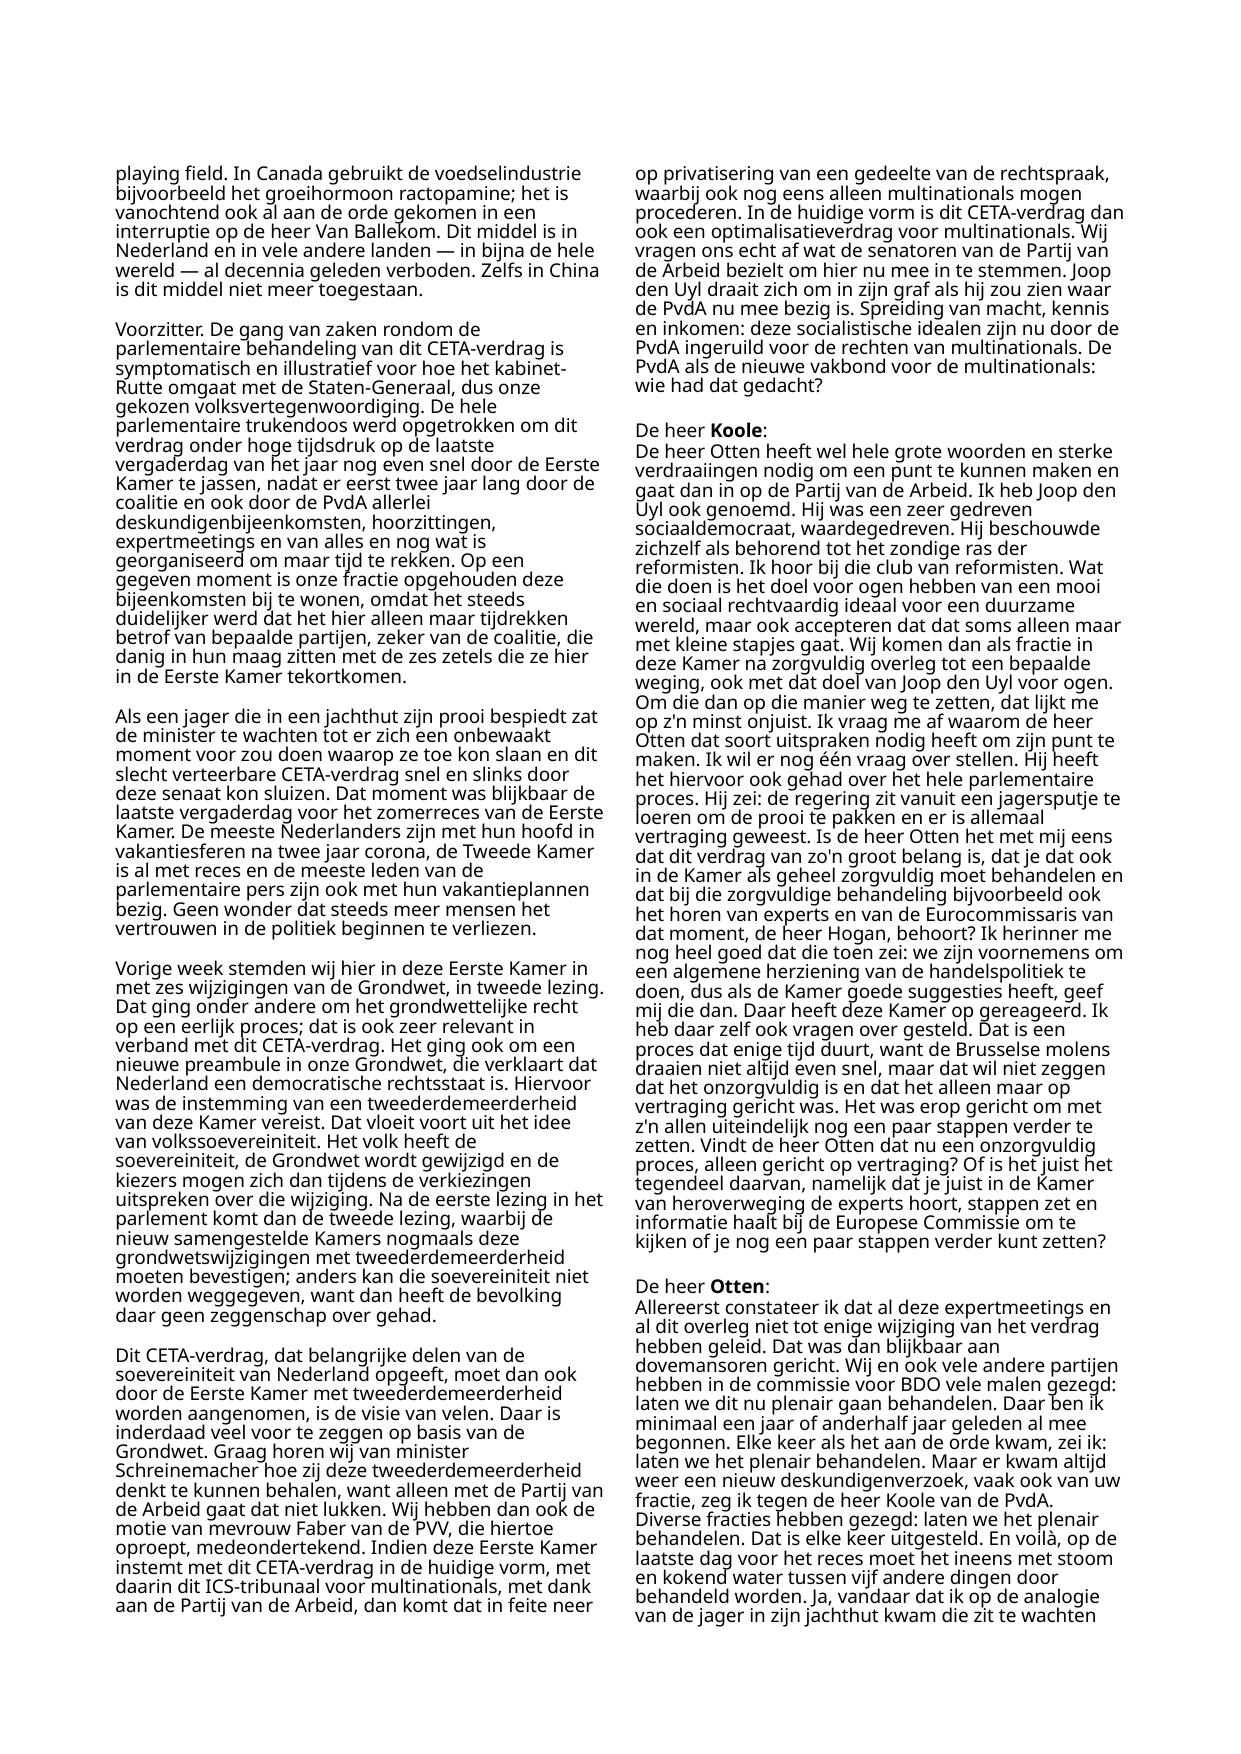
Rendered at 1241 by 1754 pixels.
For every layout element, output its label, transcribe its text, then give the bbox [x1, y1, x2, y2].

text playing field. In Canada gebruikt de voedselindustrie bijvoorbeeld het groeihormoon ractopamine; het is vanochtend ook al aan de orde gekomen in een interruptie op de heer Van Ballekom. Dit middel is in Nederland en in vele andere landen — in bijna de hele wereld — al decennia geleden verboden. Zelfs in China is dit middel niet meer toegestaan. [115, 165, 605, 300]
text De heer Koole: [635, 417, 1125, 443]
text op privatisering van een gedeelte van de rechtspraak, waarbij ook nog eens alleen multinationals mogen procederen. In de huidige vorm is dit CETA-verdrag dan ook een optimalisatieverdrag voor multinationals. Wij vragen ons echt af wat de senatoren van de Partij van de Arbeid bezielt om hier nu mee in te stemmen. Joop den Uyl draait zich om in zijn graf als hij zou zien waar de PvdA nu mee bezig is. Spreiding van macht, kennis en inkomen: deze socialistische idealen zijn nu door de PvdA ingeruild voor de rechten van multinationals. De PvdA als de nieuwe vakbond voor de multinationals: wie had dat gedacht? [635, 165, 1125, 397]
text De heer Otten: [635, 1273, 1125, 1299]
text Vorige week stemden wij hier in deze Eerste Kamer in met zes wijzigingen van de Grondwet, in tweede lezing. Dat ging onder andere om het grondwettelijke recht op een eerlijk proces; dat is ook zeer relevant in verband met dit CETA-verdrag. Het ging ook om een nieuwe preambule in onze Grondwet, die verklaart dat Nederland een democratische rechtsstaat is. Hiervoor was de instemming van een tweederdemeerderheid van deze Kamer vereist. Dat vloeit voort uit het idee van volkssoevereiniteit. Het volk heeft de soevereiniteit, de Grondwet wordt gewijzigd en de kiezers mogen zich dan tijdens de verkiezingen uitspreken over die wijziging. Na de eerste lezing in het parlement komt dan de tweede lezing, waarbij de nieuw samengestelde Kamers nogmaals deze grondwetswijzigingen met tweederdemeerderheid moeten bevestigen; anders kan die soevereiniteit niet worden weggegeven, want dan heeft de bevolking daar geen zeggenschap over gehad. [115, 960, 605, 1326]
text Allereerst constateer ik dat al deze expertmeetings en al dit overleg niet tot enige wijziging van het verdrag hebben geleid. Dat was dan blijkbaar aan dovemansoren gericht. Wij en ook vele andere partijen hebben in de commissie voor BDO vele malen gezegd: laten we dit nu plenair gaan behandelen. Daar ben ik minimaal een jaar of anderhalf jaar geleden al mee begonnen. Elke keer als het aan de orde kwam, zei ik: laten we het plenair behandelen. Maar er kwam altijd weer een nieuw deskundigenverzoek, vaak ook van uw fractie, zeg ik tegen de heer Koole van de PvdA. Diverse fracties hebben gezegd: laten we het plenair behandelen. Dat is elke keer uitgesteld. En voilà, op de laatste dag voor het reces moet het ineens met stoom en kokend water tussen vijf andere dingen door behandeld worden. Ja, vandaar dat ik op de analogie van de jager in zijn jachthut kwam die zit te wachten [635, 1299, 1125, 1627]
text Voorzitter. De gang van zaken rondom de parlementaire behandeling van dit CETA-verdrag is symptomatisch en illustratief voor hoe het kabinet-Rutte omgaat met de Staten-Generaal, dus onze gekozen volksvertegenwoordiging. De hele parlementaire trukendoos werd opgetrokken om dit verdrag onder hoge tijdsdruk op de laatste vergaderdag van het jaar nog even snel door de Eerste Kamer te jassen, nadat er eerst twee jaar lang door de coalitie en ook door de PvdA allerlei deskundigenbijeenkomsten, hoorzittingen, expertmeetings en van alles en nog wat is georganiseerd om maar tijd te rekken. Op een gegeven moment is onze fractie opgehouden deze bijeenkomsten bij te wonen, omdat het steeds duidelijker werd dat het hier alleen maar tijdrekken betrof van bepaalde partijen, zeker van de coalitie, die danig in hun maag zitten met de zes zetels die ze hier in de Eerste Kamer tekortkomen. [115, 321, 605, 687]
text De heer Otten heeft wel hele grote woorden en sterke verdraaiingen nodig om een punt te kunnen maken en gaat dan in op de Partij van de Arbeid. Ik heb Joop den Uyl ook genoemd. Hij was een zeer gedreven sociaaldemocraat, waardegedreven. Hij beschouwde zichzelf als behorend tot het zondige ras der reformisten. Ik hoor bij die club van reformisten. Wat die doen is het doel voor ogen hebben van een mooi en sociaal rechtvaardig ideaal voor een duurzame wereld, maar ook accepteren dat dat soms alleen maar met kleine stapjes gaat. Wij komen dan als fractie in deze Kamer na zorgvuldig overleg tot een bepaalde weging, ook met dat doel van Joop den Uyl voor ogen. Om die dan op die manier weg te zetten, dat lijkt me op z'n minst onjuist. Ik vraag me af waarom de heer Otten dat soort uitspraken nodig heeft om zijn punt te maken. Ik wil er nog één vraag over stellen. Hij heeft het hiervoor ook gehad over het hele parlementaire proces. Hij zei: de regering zit vanuit een jagersputje te loeren om de prooi te pakken en er is allemaal vertraging geweest. Is de heer Otten het met mij eens dat dit verdrag van zo'n groot belang is, dat je dat ook in de Kamer als geheel zorgvuldig moet behandelen en dat bij die zorgvuldige behandeling bijvoorbeeld ook het horen van experts en van de Eurocommissaris van dat moment, de heer Hogan, behoort? Ik herinner me nog heel goed dat die toen zei: we zijn voornemens om een algemene herziening van de handelspolitiek te doen, dus als de Kamer goede suggesties heeft, geef mij die dan. Daar heeft deze Kamer op gereageerd. Ik heb daar zelf ook vragen over gesteld. Dat is een proces dat enige tijd duurt, want de Brusselse molens draaien niet altijd even snel, maar dat wil niet zeggen dat het onzorgvuldig is en dat het alleen maar op vertraging gericht was. Het was erop gericht om met z'n allen uiteindelijk nog een paar stappen verder te zetten. Vindt de heer Otten dat nu een onzorgvuldig proces, alleen gericht op vertraging? Of is het juist het tegendeel daarvan, namelijk dat je juist in de Kamer van heroverweging de experts hoort, stappen zet en informatie haalt bij de Europese Commissie om te kijken of je nog een paar stappen verder kunt zetten? [635, 443, 1125, 1252]
text Dit CETA-verdrag, dat belangrijke delen van de soevereiniteit van Nederland opgeeft, moet dan ook door de Eerste Kamer met tweederdemeerderheid worden aangenomen, is de visie van velen. Daar is inderdaad veel voor te zeggen op basis van de Grondwet. Graag horen wij van minister Schreinemacher hoe zij deze tweederdemeerderheid denkt te kunnen behalen, want alleen met de Partij van de Arbeid gaat dat niet lukken. Wij hebben dan ook de motie van mevrouw Faber van de PVV, die hiertoe oproept, medeondertekend. Indien deze Eerste Kamer instemt met dit CETA-verdrag in de huidige vorm, met daarin dit ICS-tribunaal voor multinationals, met dank aan de Partij van de Arbeid, dan komt dat in feite neer [115, 1347, 605, 1616]
text Als een jager die in een jachthut zijn prooi bespiedt zat de minister te wachten tot er zich een onbewaakt moment voor zou doen waarop ze toe kon slaan en dit slecht verteerbare CETA-verdrag snel en slinks door deze senaat kon sluizen. Dat moment was blijkbaar de laatste vergaderdag voor het zomerreces van de Eerste Kamer. De meeste Nederlanders zijn met hun hoofd in vakantiesferen na twee jaar corona, de Tweede Kamer is al met reces en de meeste leden van de parlementaire pers zijn ook met hun vakantieplannen bezig. Geen wonder dat steeds meer mensen het vertrouwen in de politiek beginnen te verliezen. [115, 708, 605, 939]
